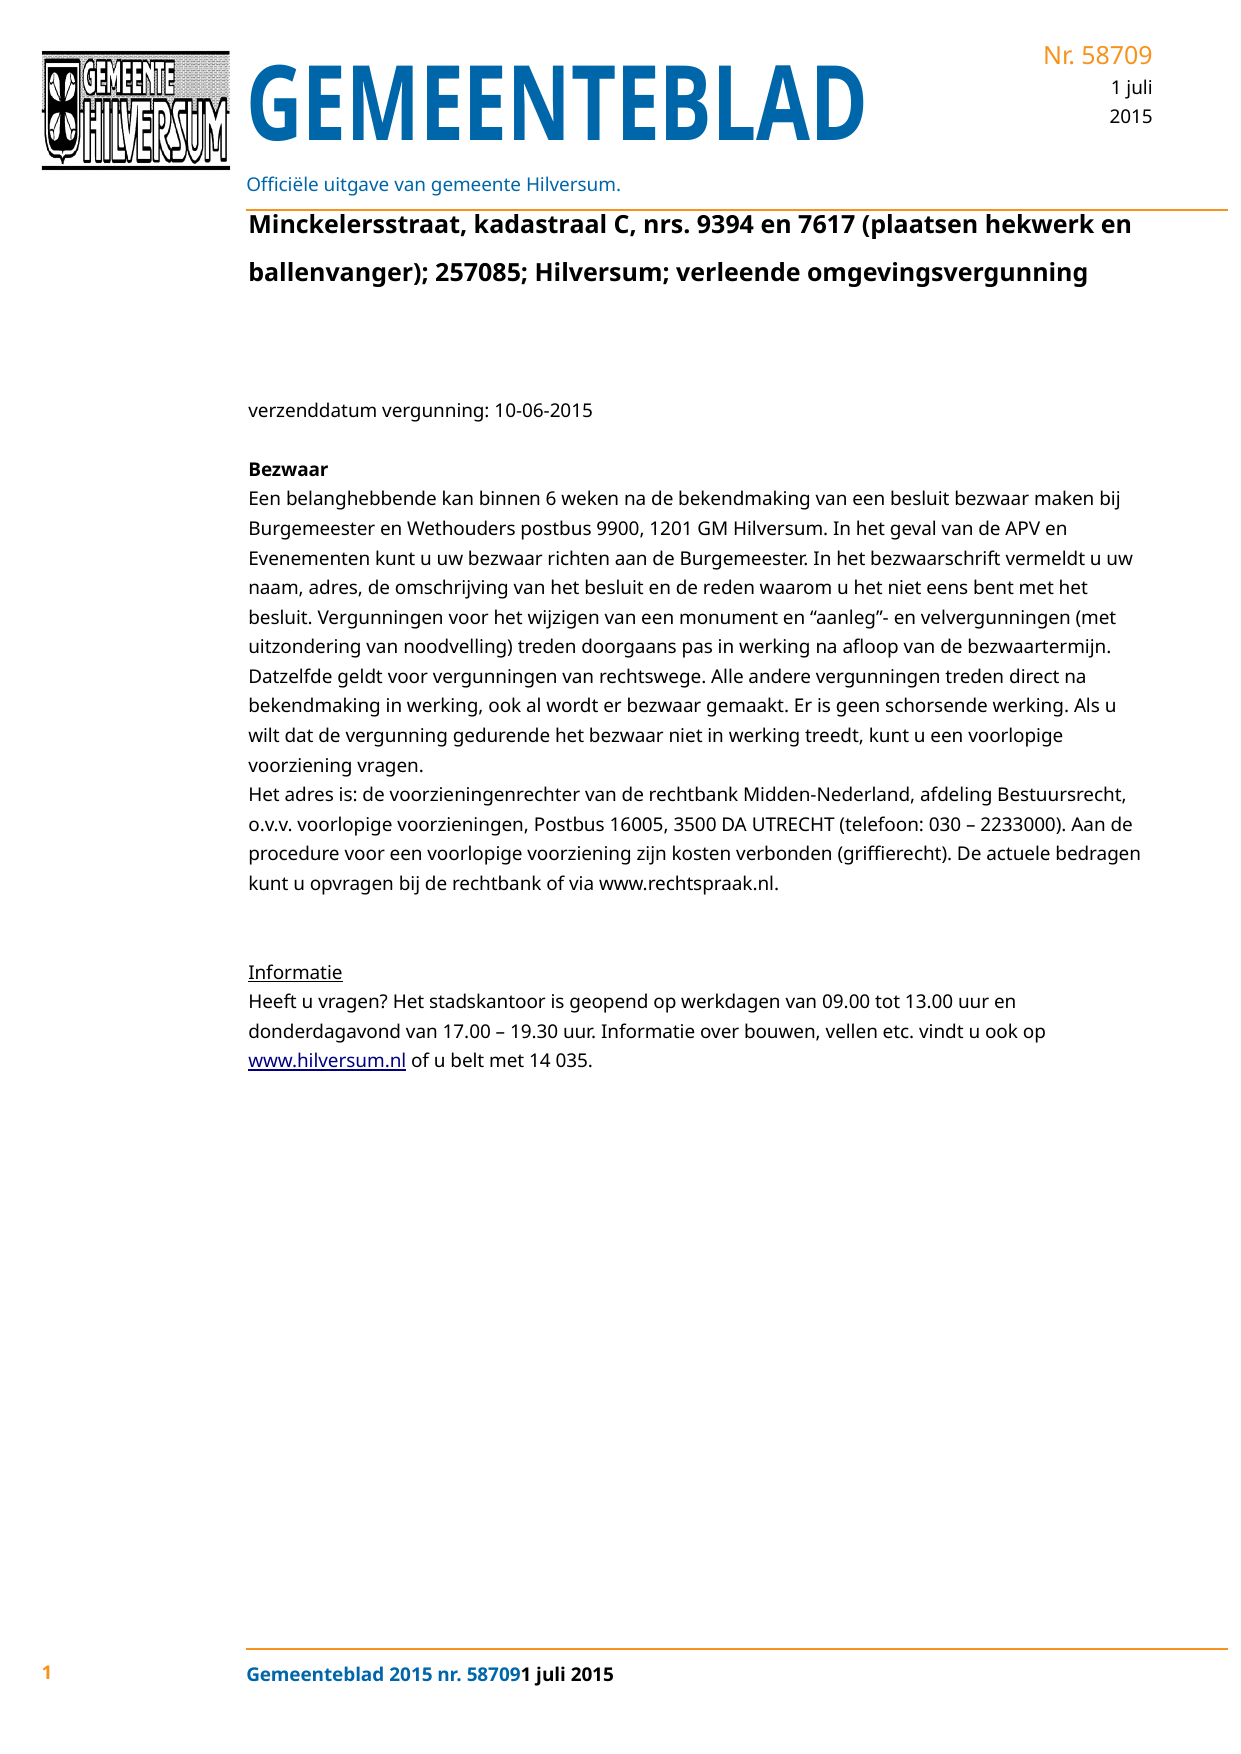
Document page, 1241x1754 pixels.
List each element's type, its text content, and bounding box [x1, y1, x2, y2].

text Minckelersstraat, kadastraal C, nrs. 9394 en 7617 (plaatsen hekwerk en ballenvanger); 257085; Hilversum; verleende omgevingsvergunning [248, 211, 1152, 288]
text verzenddatum vergunning: 10-06-2015 [248, 397, 1152, 422]
text Het adres is: de voorzieningenrechter van de rechtbank Midden-Nederland, afdeling Bestuursrecht, o.v.v. voorlopige voorzieningen, Postbus 16005, 3500 DA UTRECHT (telefoon: 030 – 2233000). Aan de procedure voor een voorlopige voorziening zijn kosten verbonden (griffierecht). De actuele bedragen kunt u opvragen bij de rechtbank of via www.rechtspraak.nl. [248, 781, 1152, 896]
text Heeft u vragen? Het stadskantoor is geopend op werkdagen van 09.00 tot 13.00 uur en donderdagavond van 17.00 – 19.30 uur. Informatie over bouwen, vellen etc. vindt u ook op www.hilversum.nl of u belt met 14 035. [248, 988, 1152, 1073]
text Bezwaar [248, 456, 1152, 482]
text Een belanghebbende kan binnen 6 weken na de bekendmaking van een besluit bezwaar maken bij Burgemeester en Wethouders postbus 9900, 1201 GM Hilversum. In het geval van de APV en Evenementen kunt u uw bezwaar richten aan de Burgemeester. In het bezwaarschrift vermeldt u uw naam, adres, de omschrijving van het besluit en de reden waarom u het niet eens bent met het besluit. Vergunningen voor het wijzigen van een monument en “aanleg”- en velvergunningen (met uitzondering van noodvelling) treden doorgaans pas in werking na afloop van de bezwaartermijn. Datzelfde geldt voor vergunningen van rechtswege. Alle andere vergunningen treden direct na bekendmaking in werking, ook al wordt er bezwaar gemaakt. Er is geen schorsende werking. Als u wilt dat de vergunning gedurende het bezwaar niet in werking treedt, kunt u een voorlopige voorziening vragen. [248, 486, 1152, 777]
picture [41, 47, 231, 172]
text Informatie [248, 959, 1152, 984]
